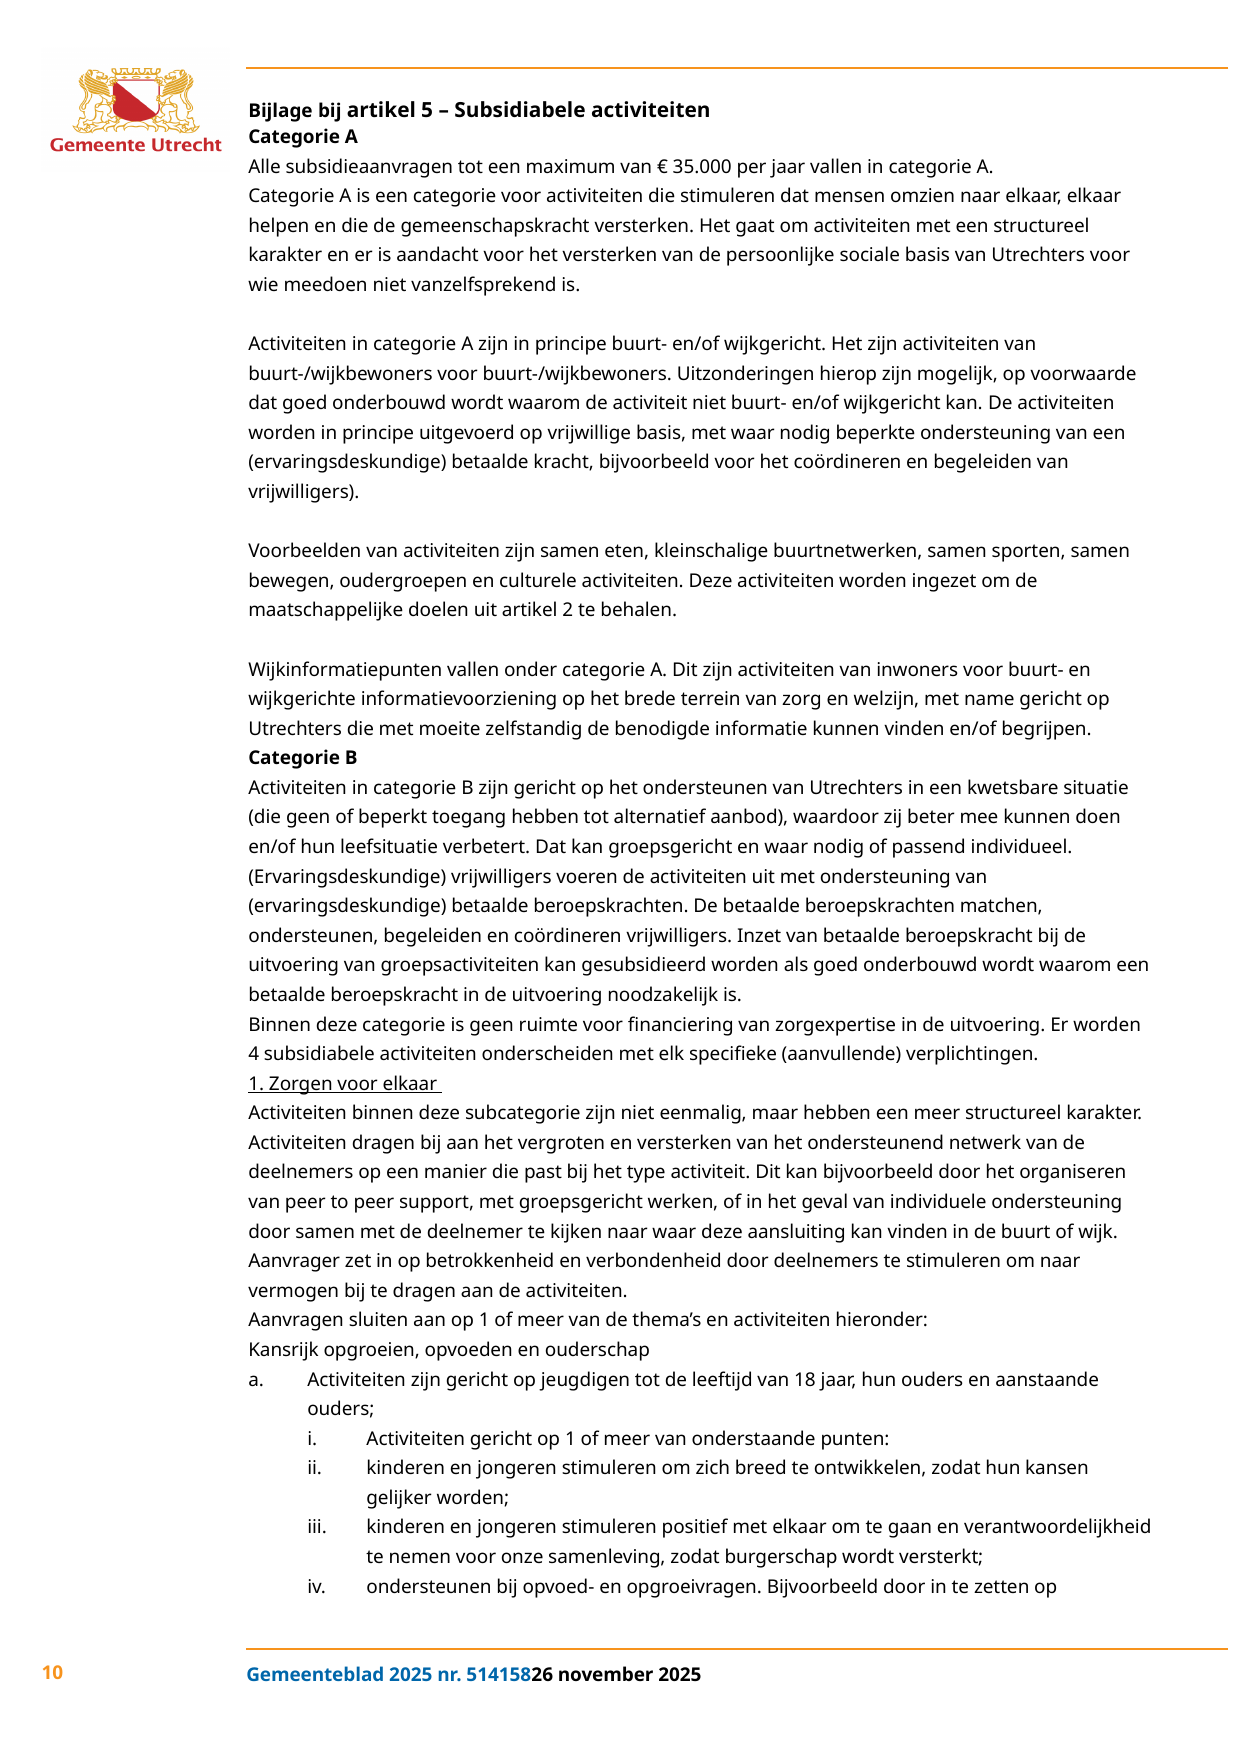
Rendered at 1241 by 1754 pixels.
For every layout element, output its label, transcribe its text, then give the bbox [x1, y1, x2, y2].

text (Ervaringsdeskundige) vrijwilligers voeren de activiteiten uit met ondersteuning van (ervaringsdeskundige) betaalde beroepskrachten. De betaalde beroepskrachten matchen, ondersteunen, begeleiden en coördineren vrijwilligers. Inzet van betaalde beroepskracht bij de uitvoering van groepsactiviteiten kan gesubsidieerd worden als goed onderbouwd wordt waarom een betaalde beroepskracht in de uitvoering noodzakelijk is. [248, 863, 1152, 1007]
list Activiteiten gericht op 1 of meer van onderstaande punten: [307, 1425, 1152, 1451]
text Binnen deze categorie is geen ruimte voor financiering van zorgexpertise in de uitvoering. Er worden 4 subsidiabele activiteiten onderscheiden met elk specifieke (aanvullende) verplichtingen. [248, 1011, 1152, 1066]
text Wijkinformatiepunten vallen onder categorie A. Dit zijn activiteiten van inwoners voor buurt- en wijkgerichte informatievoorziening op het brede terrein van zorg en welzijn, met name gericht op Utrechters die met moeite zelfstandig de benodigde informatie kunnen vinden en/of begrijpen. [248, 656, 1152, 741]
list kinderen en jongeren stimuleren om zich breed te ontwikkelen, zodat hun kansen gelijker worden; [307, 1454, 1152, 1510]
list Activiteiten zijn gericht op jeugdigen tot de leeftijd van 18 jaar, hun ouders en aanstaande ouders; [248, 1366, 1152, 1421]
text Bijlage bij artikel 5 – Subsidiabele activiteiten [248, 95, 1152, 123]
text Activiteiten dragen bij aan het vergroten en versterken van het ondersteunend netwerk van de deelnemers op een manier die past bij het type activiteit. Dit kan bijvoorbeeld door het organiseren van peer to peer support, met groepsgericht werken, of in het geval van individuele ondersteuning door samen met de deelnemer te kijken naar waar deze aansluiting kan vinden in de buurt of wijk. Aanvrager zet in op betrokkenheid en verbondenheid door deelnemers te stimuleren om naar vermogen bij te dragen aan de activiteiten. [248, 1129, 1152, 1303]
text Categorie B [248, 744, 1152, 770]
text Activiteiten in categorie B zijn gericht op het ondersteunen van Utrechters in een kwetsbare situatie (die geen of beperkt toegang hebben tot alternatief aanbod), waardoor zij beter mee kunnen doen en/of hun leefsituatie verbetert. Dat kan groepsgericht en waar nodig of passend individueel. [248, 774, 1152, 859]
text Kansrijk opgroeien, opvoeden en ouderschap [248, 1336, 1152, 1362]
text Aanvragen sluiten aan op 1 of meer van de thema’s en activiteiten hieronder: [248, 1307, 1152, 1332]
text 1. Zorgen voor elkaar [248, 1070, 1152, 1096]
text Activiteiten in categorie A zijn in principe buurt- en/of wijkgericht. Het zijn activiteiten van buurt-/wijkbewoners voor buurt-/wijkbewoners. Uitzonderingen hierop zijn mogelijk, op voorwaarde dat goed onderbouwd wordt waarom de activiteit niet buurt- en/of wijkgericht kan. De activiteiten worden in principe uitgevoerd op vrijwillige basis, met waar nodig beperkte ondersteuning van een (ervaringsdeskundige) betaalde kracht, bijvoorbeeld voor het coördineren en begeleiden van vrijwilligers). [248, 330, 1152, 504]
text Categorie A [248, 123, 1152, 149]
picture [41, 47, 231, 172]
list ondersteunen bij opvoed- en opgroeivragen. Bijvoorbeeld door in te zetten op [307, 1573, 1152, 1599]
text Voorbeelden van activiteiten zijn samen eten, kleinschalige buurtnetwerken, samen sporten, samen bewegen, oudergroepen en culturele activiteiten. Deze activiteiten worden ingezet om de maatschappelijke doelen uit artikel 2 te behalen. [248, 537, 1152, 622]
list kinderen en jongeren stimuleren positief met elkaar om te gaan en verantwoordelijkheid te nemen voor onze samenleving, zodat burgerschap wordt versterkt; [307, 1514, 1152, 1569]
text Alle subsidieaanvragen tot een maximum van € 35.000 per jaar vallen in categorie A. [248, 153, 1152, 179]
text Activiteiten binnen deze subcategorie zijn niet eenmalig, maar hebben een meer structureel karakter. [248, 1099, 1152, 1125]
text Categorie A is een categorie voor activiteiten die stimuleren dat mensen omzien naar elkaar, elkaar helpen en die de gemeenschapskracht versterken. Het gaat om activiteiten met een structureel karakter en er is aandacht voor het versterken van de persoonlijke sociale basis van Utrechters voor wie meedoen niet vanzelfsprekend is. [248, 182, 1152, 297]
